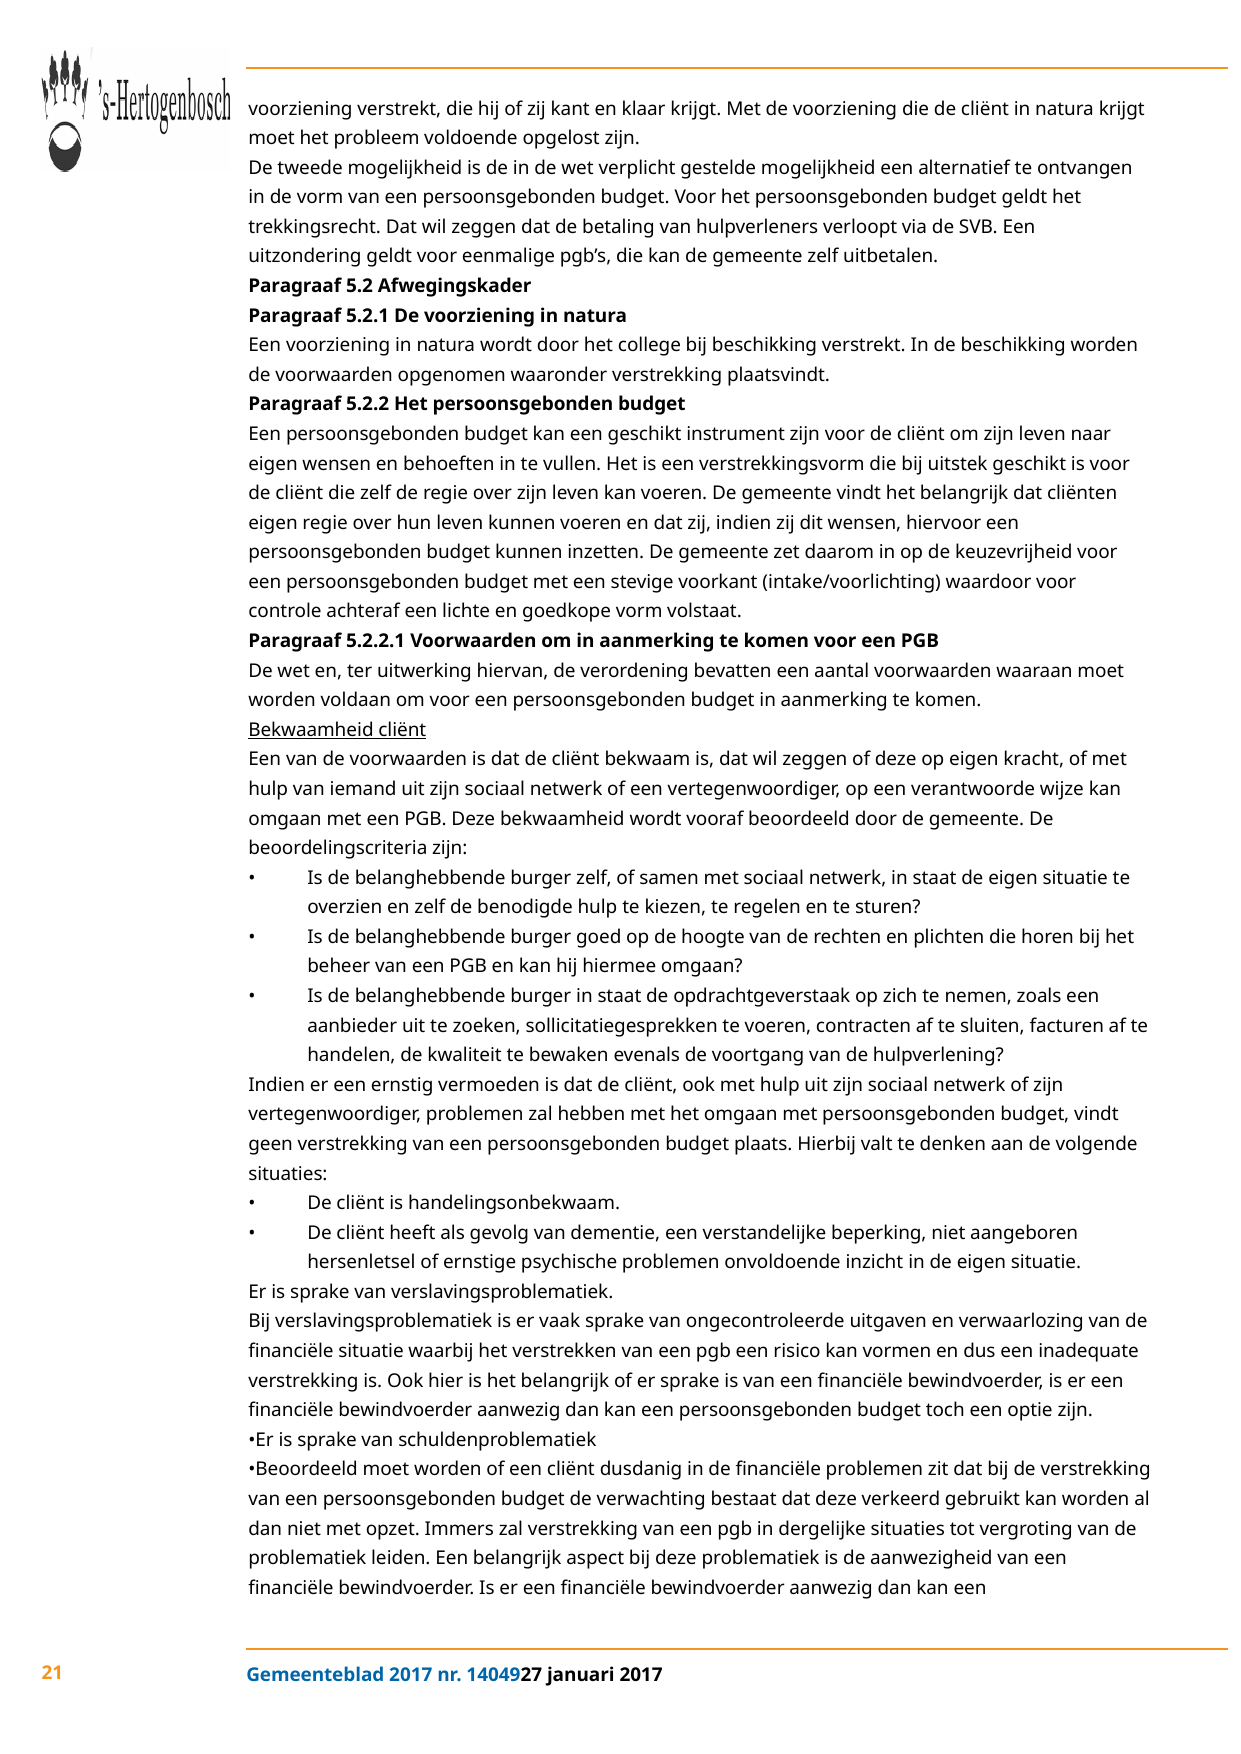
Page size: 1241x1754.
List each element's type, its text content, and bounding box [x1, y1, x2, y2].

text Een persoonsgebonden budget kan een geschikt instrument zijn voor de cliënt om zijn leven naar eigen wensen en behoeften in te vullen. Het is een verstrekkingsvorm die bij uitstek geschikt is voor de cliënt die zelf de regie over zijn leven kan voeren. De gemeente vindt het belangrijk dat cliënten eigen regie over hun leven kunnen voeren en dat zij, indien zij dit wensen, hiervoor een persoonsgebonden budget kunnen inzetten. De gemeente zet daarom in op de keuzevrijheid voor een persoonsgebonden budget met een stevige voorkant (intake/voorlichting) waardoor voor controle achteraf een lichte en goedkope vorm volstaat. [248, 420, 1152, 623]
text voorziening verstrekt, die hij of zij kant en klaar krijgt. Met de voorziening die de cliënt in natura krijgt moet het probleem voldoende opgelost zijn. [248, 95, 1152, 150]
text Bekwaamheid cliënt [248, 716, 1152, 742]
list Is de belanghebbende burger goed op de hoogte van de rechten en plichten die horen bij het beheer van een PGB en kan hij hiermee omgaan? [248, 923, 1152, 978]
text Paragraaf 5.2.2 Het persoonsgebonden budget [248, 391, 1152, 416]
list Is de belanghebbende burger zelf, of samen met sociaal netwerk, in staat de eigen situatie te overzien en zelf de benodigde hulp te kiezen, te regelen en te sturen? [248, 864, 1152, 919]
list De cliënt is handelingsonbekwaam. [248, 1189, 1152, 1215]
text De wet en, ter uitwerking hiervan, de verordening bevatten een aantal voorwaarden waaraan moet worden voldaan om voor een persoonsgebonden budget in aanmerking te komen. [248, 657, 1152, 712]
text Paragraaf 5.2.2.1 Voorwaarden om in aanmerking te komen voor een PGB [248, 627, 1152, 653]
text De tweede mogelijkheid is de in de wet verplicht gestelde mogelijkheid een alternatief te ontvangen in de vorm van een persoonsgebonden budget. Voor het persoonsgebonden budget geldt het trekkingsrecht. Dat wil zeggen dat de betaling van hulpverleners verloopt via de SVB. Een uitzondering geldt voor eenmalige pgb’s, die kan de gemeente zelf uitbetalen. [248, 154, 1152, 268]
text Een voorziening in natura wordt door het college bij beschikking verstrekt. In de beschikking worden de voorwaarden opgenomen waaronder verstrekking plaatsvindt. [248, 331, 1152, 387]
text Een van de voorwaarden is dat de cliënt bekwaam is, dat wil zeggen of deze op eigen kracht, of met hulp van iemand uit zijn sociaal netwerk of een vertegenwoordiger, op een verantwoorde wijze kan omgaan met een PGB. Deze bekwaamheid wordt vooraf beoordeeld door de gemeente. De beoordelingscriteria zijn: [248, 746, 1152, 860]
text Indien er een ernstig vermoeden is dat de cliënt, ook met hulp uit zijn sociaal netwerk of zijn vertegenwoordiger, problemen zal hebben met het omgaan met persoonsgebonden budget, vindt geen verstrekking van een persoonsgebonden budget plaats. Hierbij valt te denken aan de volgende situaties: [248, 1071, 1152, 1186]
text Er is sprake van verslavingsproblematiek. [248, 1278, 1152, 1304]
text Bij verslavingsproblematiek is er vaak sprake van ongecontroleerde uitgaven en verwaarlozing van de financiële situatie waarbij het verstrekken van een pgb een risico kan vormen en dus een inadequate verstrekking is. Ook hier is het belangrijk of er sprake is van een financiële bewindvoerder, is er een financiële bewindvoerder aanwezig dan kan een persoonsgebonden budget toch een optie zijn. [248, 1308, 1152, 1422]
text Paragraaf 5.2.1 De voorziening in natura [248, 302, 1152, 328]
list Is de belanghebbende burger in staat de opdrachtgeverstaak op zich te nemen, zoals een aanbieder uit te zoeken, sollicitatiegesprekken te voeren, contracten af te sluiten, facturen af te handelen, de kwaliteit te bewaken evenals de voortgang van de hulpverlening? [248, 982, 1152, 1067]
list De cliënt heeft als gevolg van dementie, een verstandelijke beperking, niet aangeboren hersenletsel of ernstige psychische problemen onvoldoende inzicht in de eigen situatie. [248, 1219, 1152, 1274]
text •Er is sprake van schuldenproblematiek [248, 1426, 1152, 1452]
text •Beoordeeld moet worden of een cliënt dusdanig in de financiële problemen zit dat bij de verstrekking van een persoonsgebonden budget de verwachting bestaat dat deze verkeerd gebruikt kan worden al dan niet met opzet. Immers zal verstrekking van een pgb in dergelijke situaties tot vergroting van de problematiek leiden. Een belangrijk aspect bij deze problematiek is de aanwezigheid van een financiële bewindvoerder. Is er een financiële bewindvoerder aanwezig dan kan een [248, 1456, 1152, 1600]
picture [41, 47, 231, 172]
text Paragraaf 5.2 Afwegingskader [248, 272, 1152, 298]
